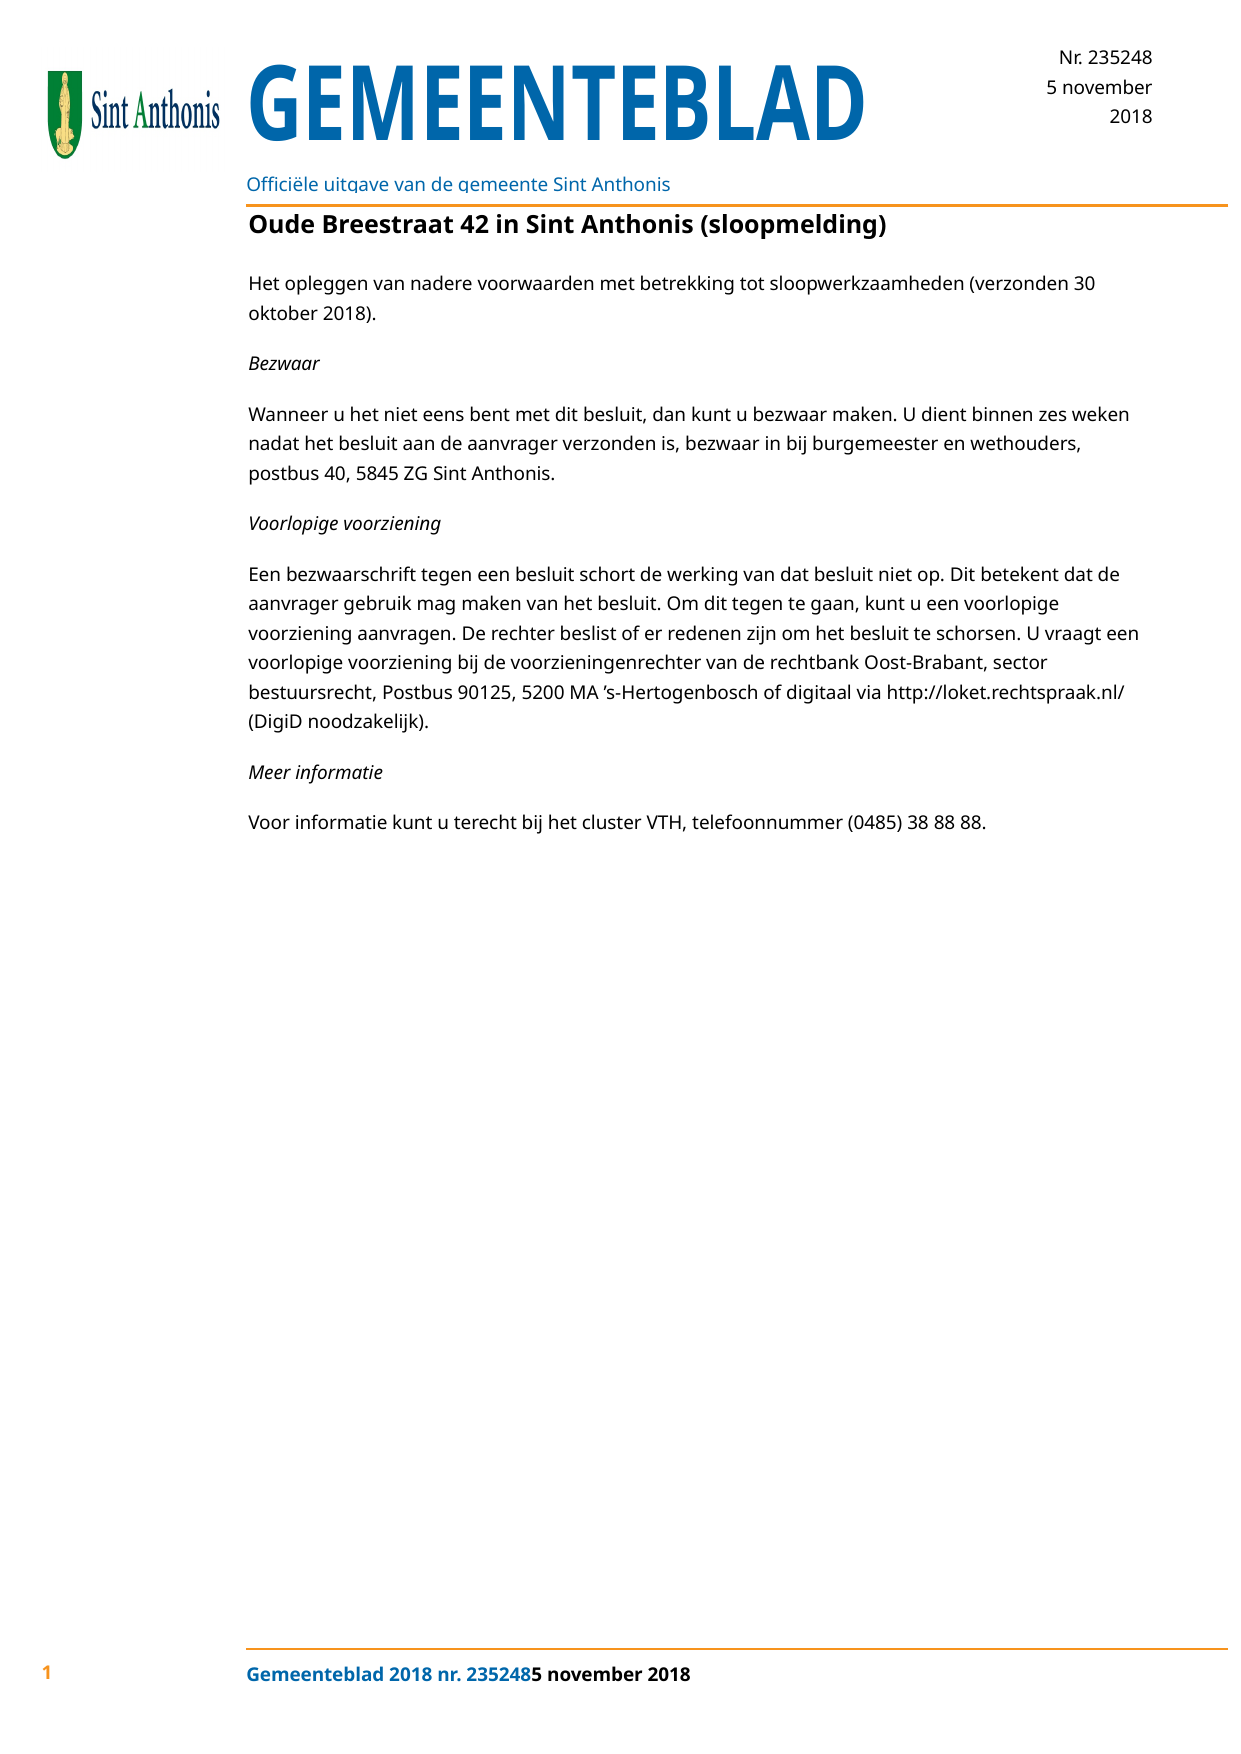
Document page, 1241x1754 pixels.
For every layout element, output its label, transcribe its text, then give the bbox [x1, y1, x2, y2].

picture [41, 47, 231, 172]
text Oude Breestraat 42 in Sint Anthonis (sloopmelding) [248, 207, 1152, 241]
text Wanneer u het niet eens bent met dit besluit, dan kunt u bezwaar maken. U dient binnen zes weken nadat het besluit aan de aanvrager verzonden is, bezwaar in bij burgemeester en wethouders, postbus 40, 5845 ZG Sint Anthonis. [248, 401, 1152, 486]
text Voorlopige voorziening [248, 510, 1152, 536]
text Een bezwaarschrift tegen een besluit schort de werking van dat besluit niet op. Dit betekent dat de aanvrager gebruik mag maken van het besluit. Om dit tegen te gaan, kunt u een voorlopige voorziening aanvragen. De rechter beslist of er redenen zijn om het besluit te schorsen. U vraagt een voorlopige voorziening bij de voorzieningenrechter van de rechtbank Oost-Brabant, sector bestuursrecht, Postbus 90125, 5200 MA ’s-Hertogenbosch of digitaal via http://loket.rechtspraak.nl/ (DigiD noodzakelijk). [248, 561, 1152, 734]
text Meer informatie [248, 759, 1152, 785]
text Het opleggen van nadere voorwaarden met betrekking tot sloopwerkzaamheden (verzonden 30 oktober 2018). [248, 270, 1152, 326]
text Voor informatie kunt u terecht bij het cluster VTH, telefoonnummer (0485) 38 88 88. [248, 809, 1152, 835]
text Bezwaar [248, 350, 1152, 376]
